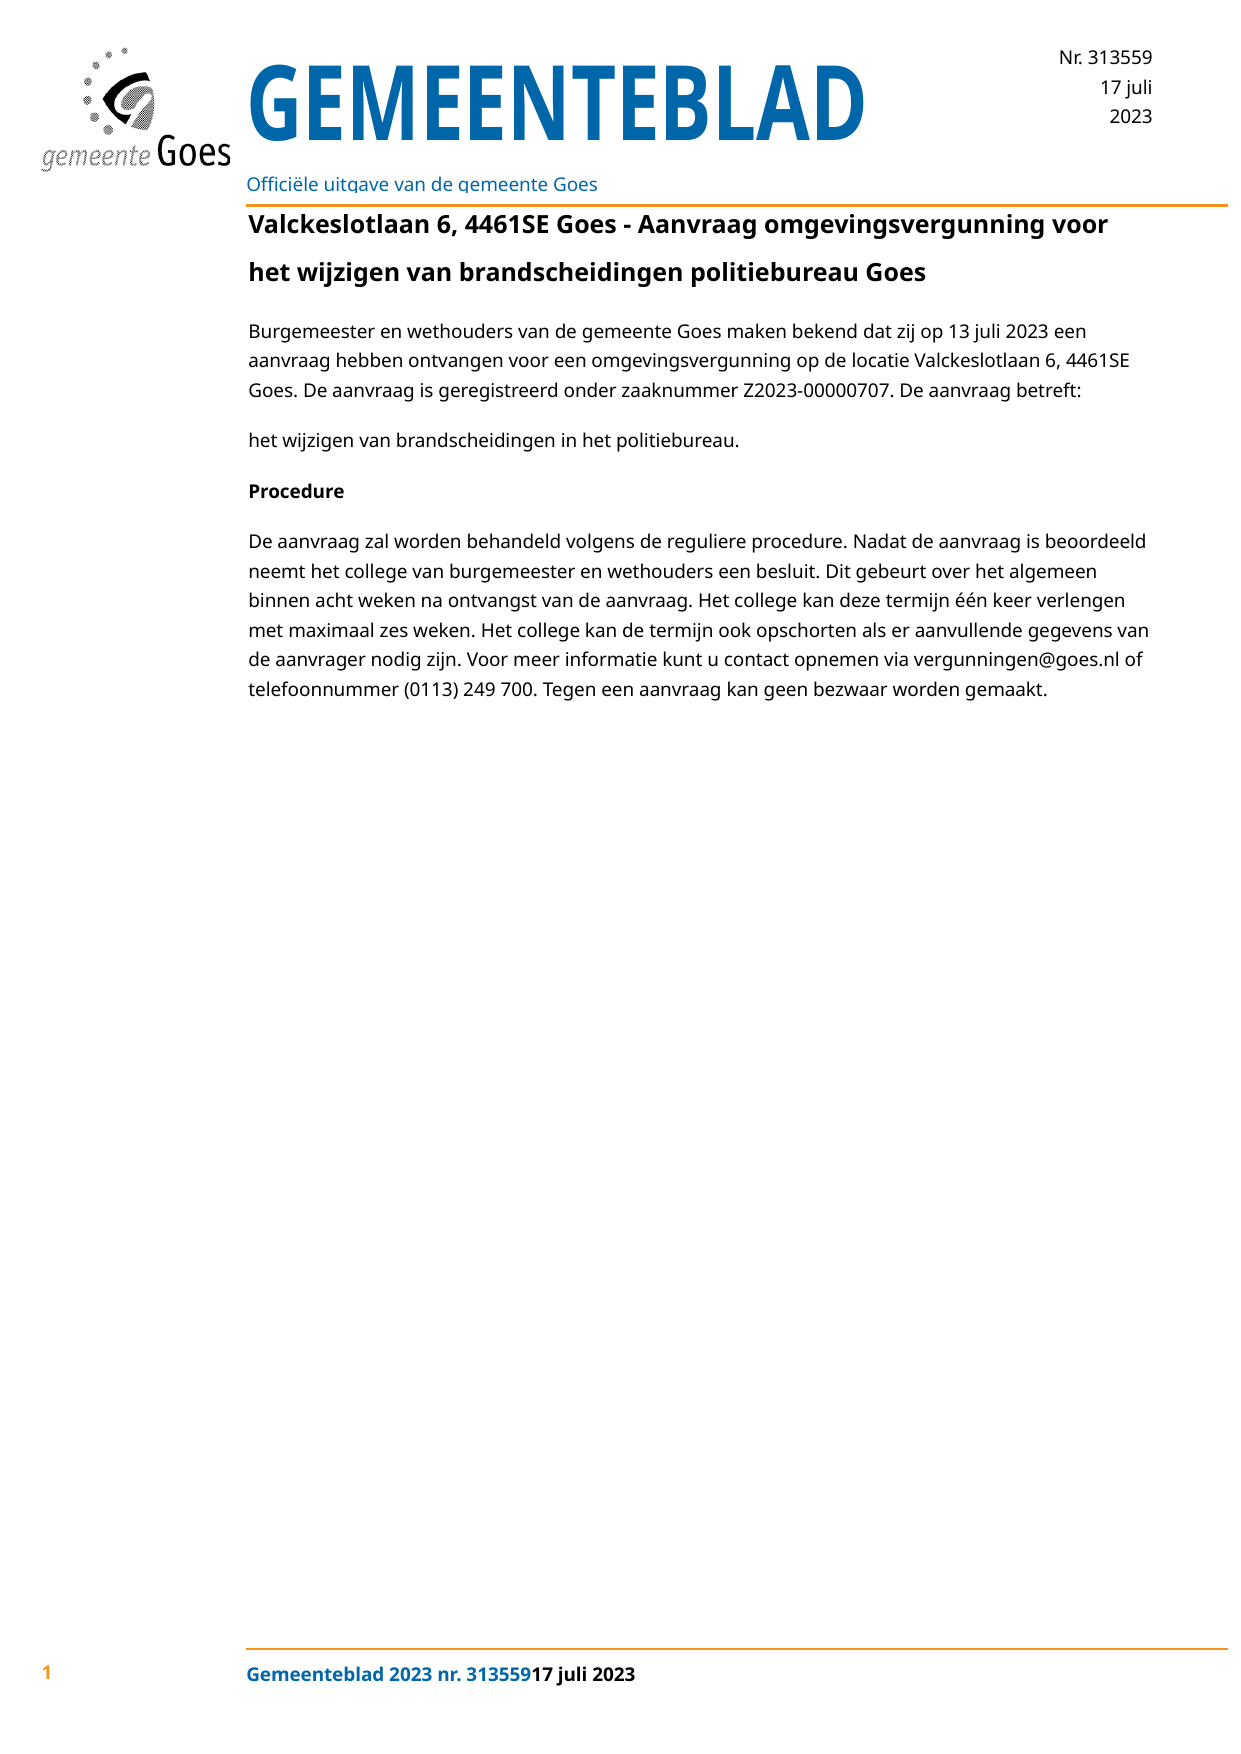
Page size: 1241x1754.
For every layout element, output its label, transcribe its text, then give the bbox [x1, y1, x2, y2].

text het wijzigen van brandscheidingen in het politiebureau. [248, 427, 1152, 453]
text De aanvraag zal worden behandeld volgens de reguliere procedure. Nadat de aanvraag is beoordeeld neemt het college van burgemeester en wethouders een besluit. Dit gebeurt over het algemeen binnen acht weken na ontvangst van de aanvraag. Het college kan deze termijn één keer verlengen met maximaal zes weken. Het college kan de termijn ook opschorten als er aanvullende gegevens van de aanvrager nodig zijn. Voor meer informatie kunt u contact opnemen via vergunningen@goes.nl of telefoonnummer (0113) 249 700. Tegen een aanvraag kan geen bezwaar worden gemaakt. [248, 528, 1152, 702]
text Valckeslotlaan 6, 4461SE Goes - Aanvraag omgevingsvergunning voor het wijzigen van brandscheidingen politiebureau Goes [248, 207, 1152, 288]
text Burgemeester en wethouders van de gemeente Goes maken bekend dat zij op 13 juli 2023 een aanvraag hebben ontvangen voor een omgevingsvergunning op de locatie Valckeslotlaan 6, 4461SE Goes. De aanvraag is geregistreerd onder zaaknummer Z2023-00000707. De aanvraag betreft: [248, 318, 1152, 403]
text Procedure [248, 478, 1152, 504]
picture [41, 47, 231, 172]
